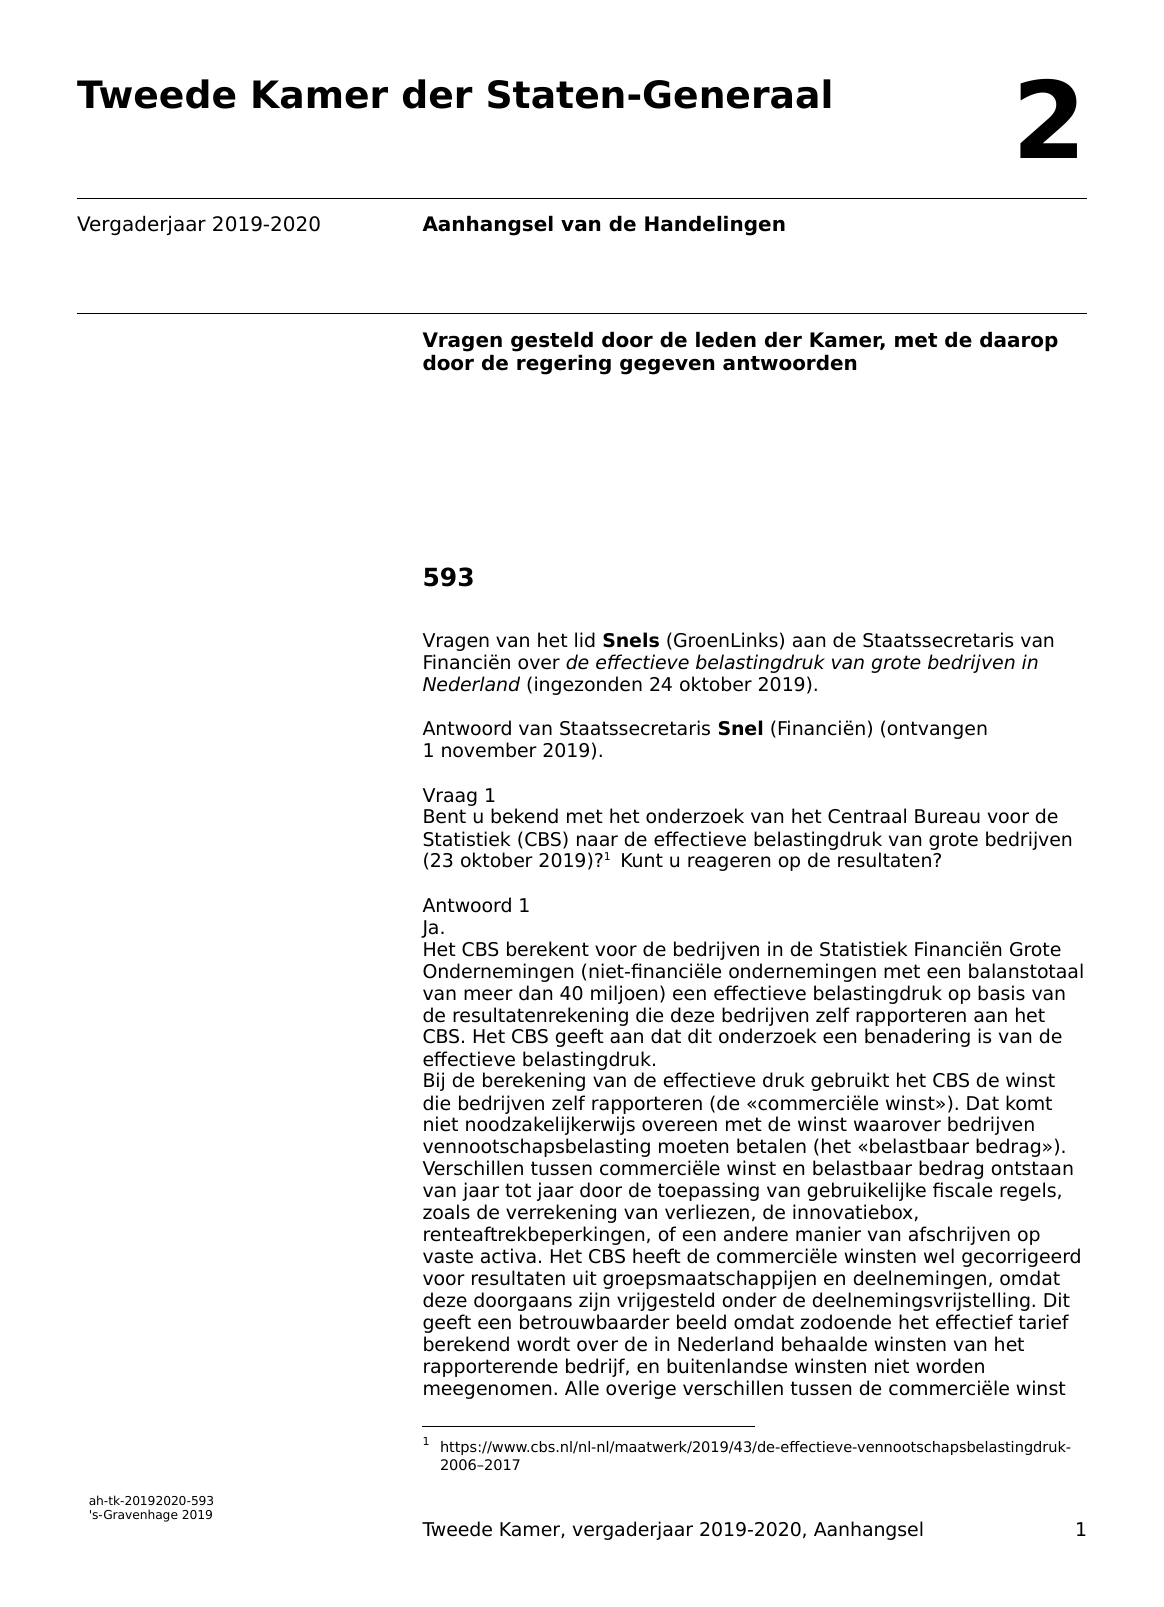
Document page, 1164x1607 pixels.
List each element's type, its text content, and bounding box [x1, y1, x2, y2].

table_cell [77, 314, 422, 375]
text Antwoord 1 [422, 894, 1087, 917]
text Vraag 1 [422, 784, 1087, 806]
text 593 [422, 563, 1087, 592]
text https://www.cbs.nl/nl-nl/maatwerk/2019/43/de-effectieve-vennootschapsbelastingdruk-2006–2017 [422, 1435, 1087, 1474]
table_cell Aanhangsel van de Handelingen [422, 199, 1087, 313]
text Ja. [422, 917, 1087, 938]
text Bij de berekening van de effectieve druk gebruikt het CBS de winst die bedrijven zelf rapporteren (de «commerciële winst»). Dat komt niet noodzakelijkerwijs overeen met de winst waarover bedrijven vennootschapsbelasting moeten betalen (het «belastbaar bedrag»). Verschillen tussen commerciële winst en belastbaar bedrag ontstaan van jaar tot jaar door de toepassing van gebruikelijke fiscale regels, zoals de verrekening van verliezen, de innovatiebox, renteaftrekbeperkingen, of een andere manier van afschrijven op vaste activa. Het CBS heeft de commerciële winsten wel gecorrigeerd voor resultaten uit groepsmaatschappijen en deelnemingen, omdat deze doorgaans zijn vrijgesteld onder de deelnemingsvrijstelling. Dit geeft een betrouwbaarder beeld omdat zodoende het effectief tarief berekend wordt over de in Nederland behaalde winsten van het rapporterende bedrijf, en buitenlandse winsten niet worden meegenomen. Alle overige verschillen tussen de commerciële winst [422, 1070, 1087, 1400]
text Bent u bekend met het onderzoek van het Centraal Bureau voor de Statistiek (CBS) naar de effectieve belastingdruk van grote bedrijven (23 oktober 2019)? Kunt u reageren op de resultaten? [422, 806, 1087, 872]
text Vragen van het lid Snels (GroenLinks) aan de Staatssecretaris van Financiën over de effectieve belastingdruk van grote bedrijven in Nederland (ingezonden 24 oktober 2019). [422, 630, 1087, 696]
text Het CBS berekent voor de bedrijven in de Statistiek Financiën Grote Ondernemingen (niet-financiële ondernemingen met een balanstotaal van meer dan 40 miljoen) een effectieve belastingdruk op basis van de resultatenrekening die deze bedrijven zelf rapporteren aan het CBS. Het CBS geeft aan dat dit onderzoek een benadering is van de effectieve belastingdruk. [422, 938, 1087, 1070]
table_cell Vergaderjaar 2019-2020 [77, 199, 422, 313]
table_header Tweede Kamer der Staten-Generaal [77, 59, 886, 198]
text 's-Gravenhage 2019 [88, 1508, 323, 1522]
text ah-tk-20192020-593 [88, 1494, 323, 1508]
table_header 2 [886, 59, 1087, 198]
table_cell Vragen gesteld door de leden der Kamer, met de daarop door de regering gegeven antwoorden [422, 314, 1087, 375]
text Antwoord van Staatssecretaris Snel (Financiën) (ontvangen 1 november 2019). [422, 718, 1087, 762]
